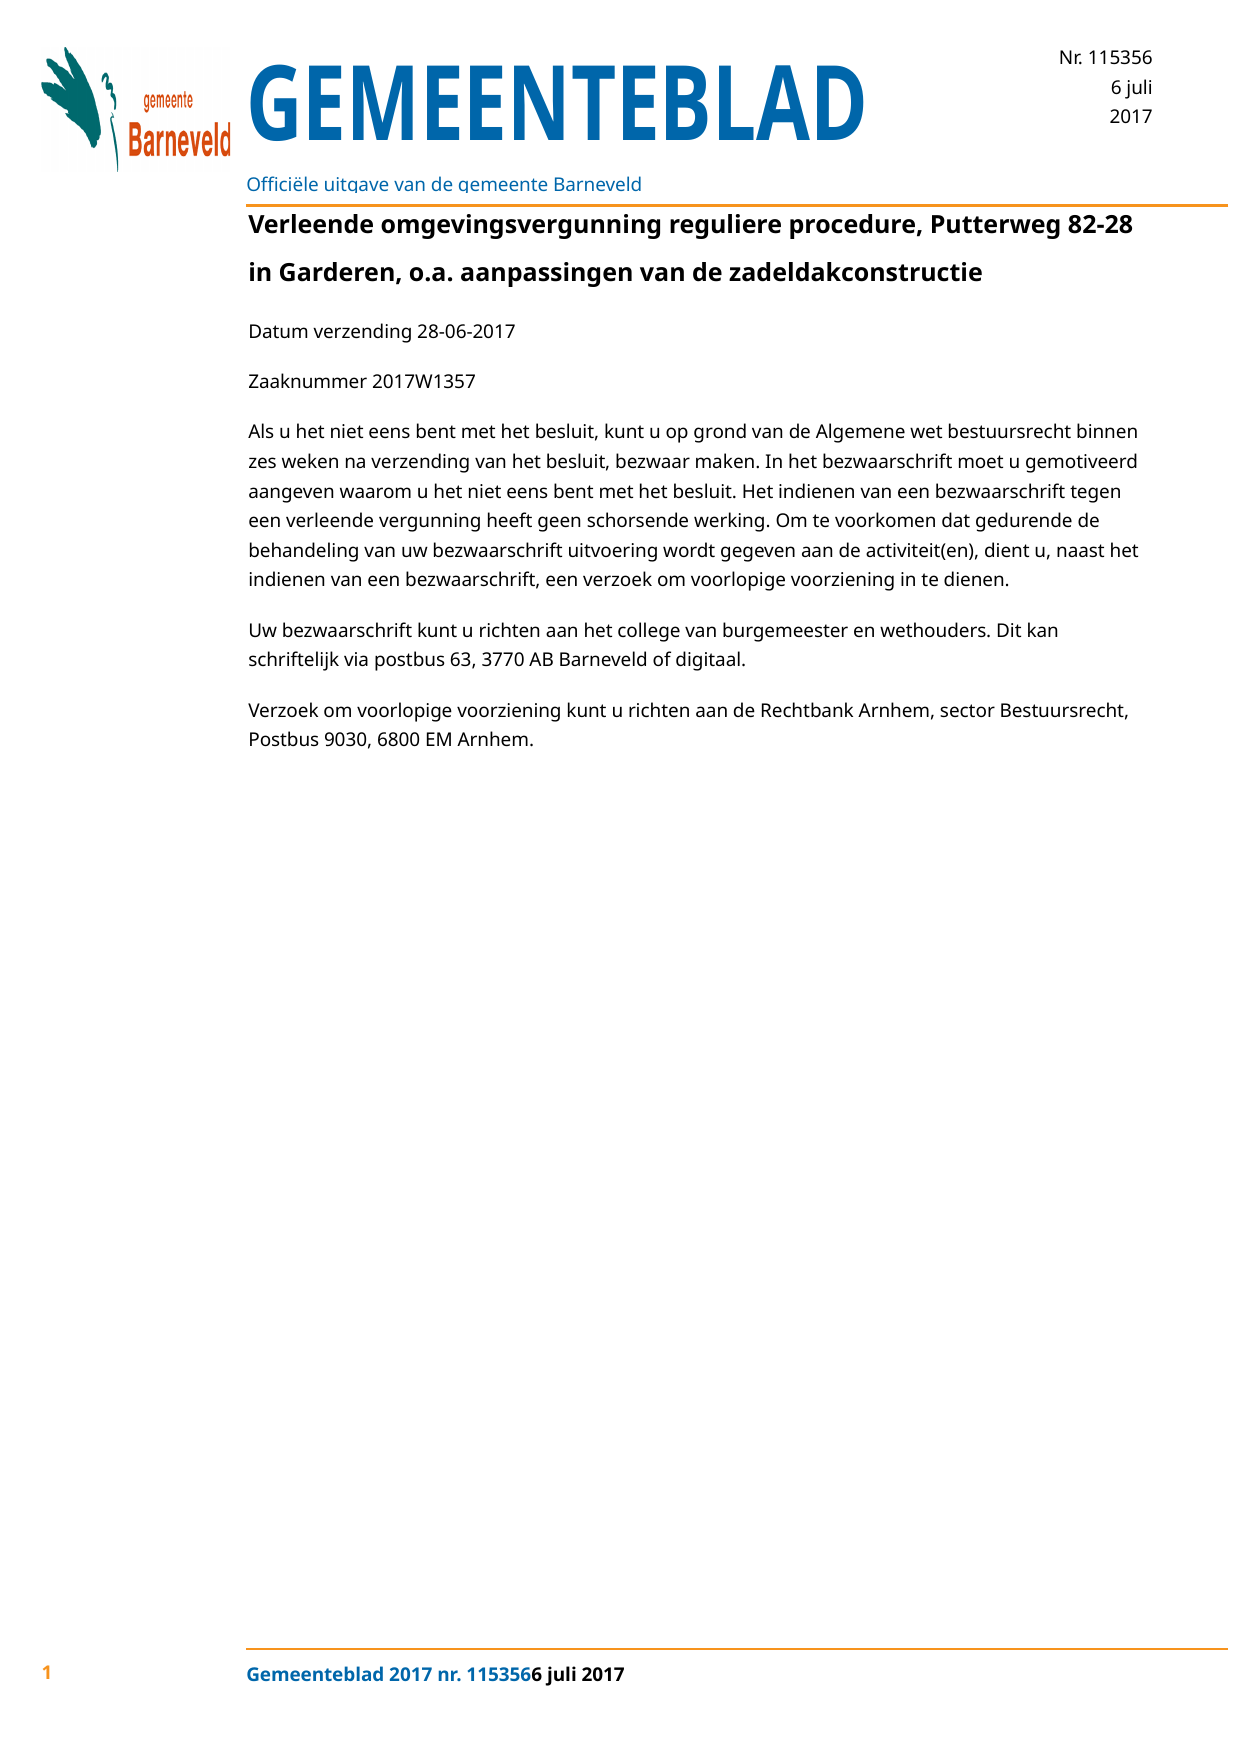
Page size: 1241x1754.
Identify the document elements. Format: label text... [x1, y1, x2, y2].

text Datum verzending 28-06-2017 [248, 318, 1152, 344]
picture [41, 47, 231, 172]
text Verleende omgevingsvergunning reguliere procedure, Putterweg 82-28 in Garderen, o.a. aanpassingen van de zadeldakconstructie [248, 207, 1152, 288]
text Zaaknummer 2017W1357 [248, 368, 1152, 394]
text Als u het niet eens bent met het besluit, kunt u op grond van de Algemene wet bestuursrecht binnen zes weken na verzending van het besluit, bezwaar maken. In het bezwaarschrift moet u gemotiveerd aangeven waarom u het niet eens bent met het besluit. Het indienen van een bezwaarschrift tegen een verleende vergunning heeft geen schorsende werking. Om te voorkomen dat gedurende de behandeling van uw bezwaarschrift uitvoering wordt gegeven aan de activiteit(en), dient u, naast het indienen van een bezwaarschrift, een verzoek om voorlopige voorziening in te dienen. [248, 419, 1152, 592]
text Verzoek om voorlopige voorziening kunt u richten aan de Rechtbank Arnhem, sector Bestuursrecht, Postbus 9030, 6800 EM Arnhem. [248, 697, 1152, 752]
text Uw bezwaarschrift kunt u richten aan het college van burgemeester en wethouders. Dit kan schriftelijk via postbus 63, 3770 AB Barneveld of digitaal. [248, 617, 1152, 672]
